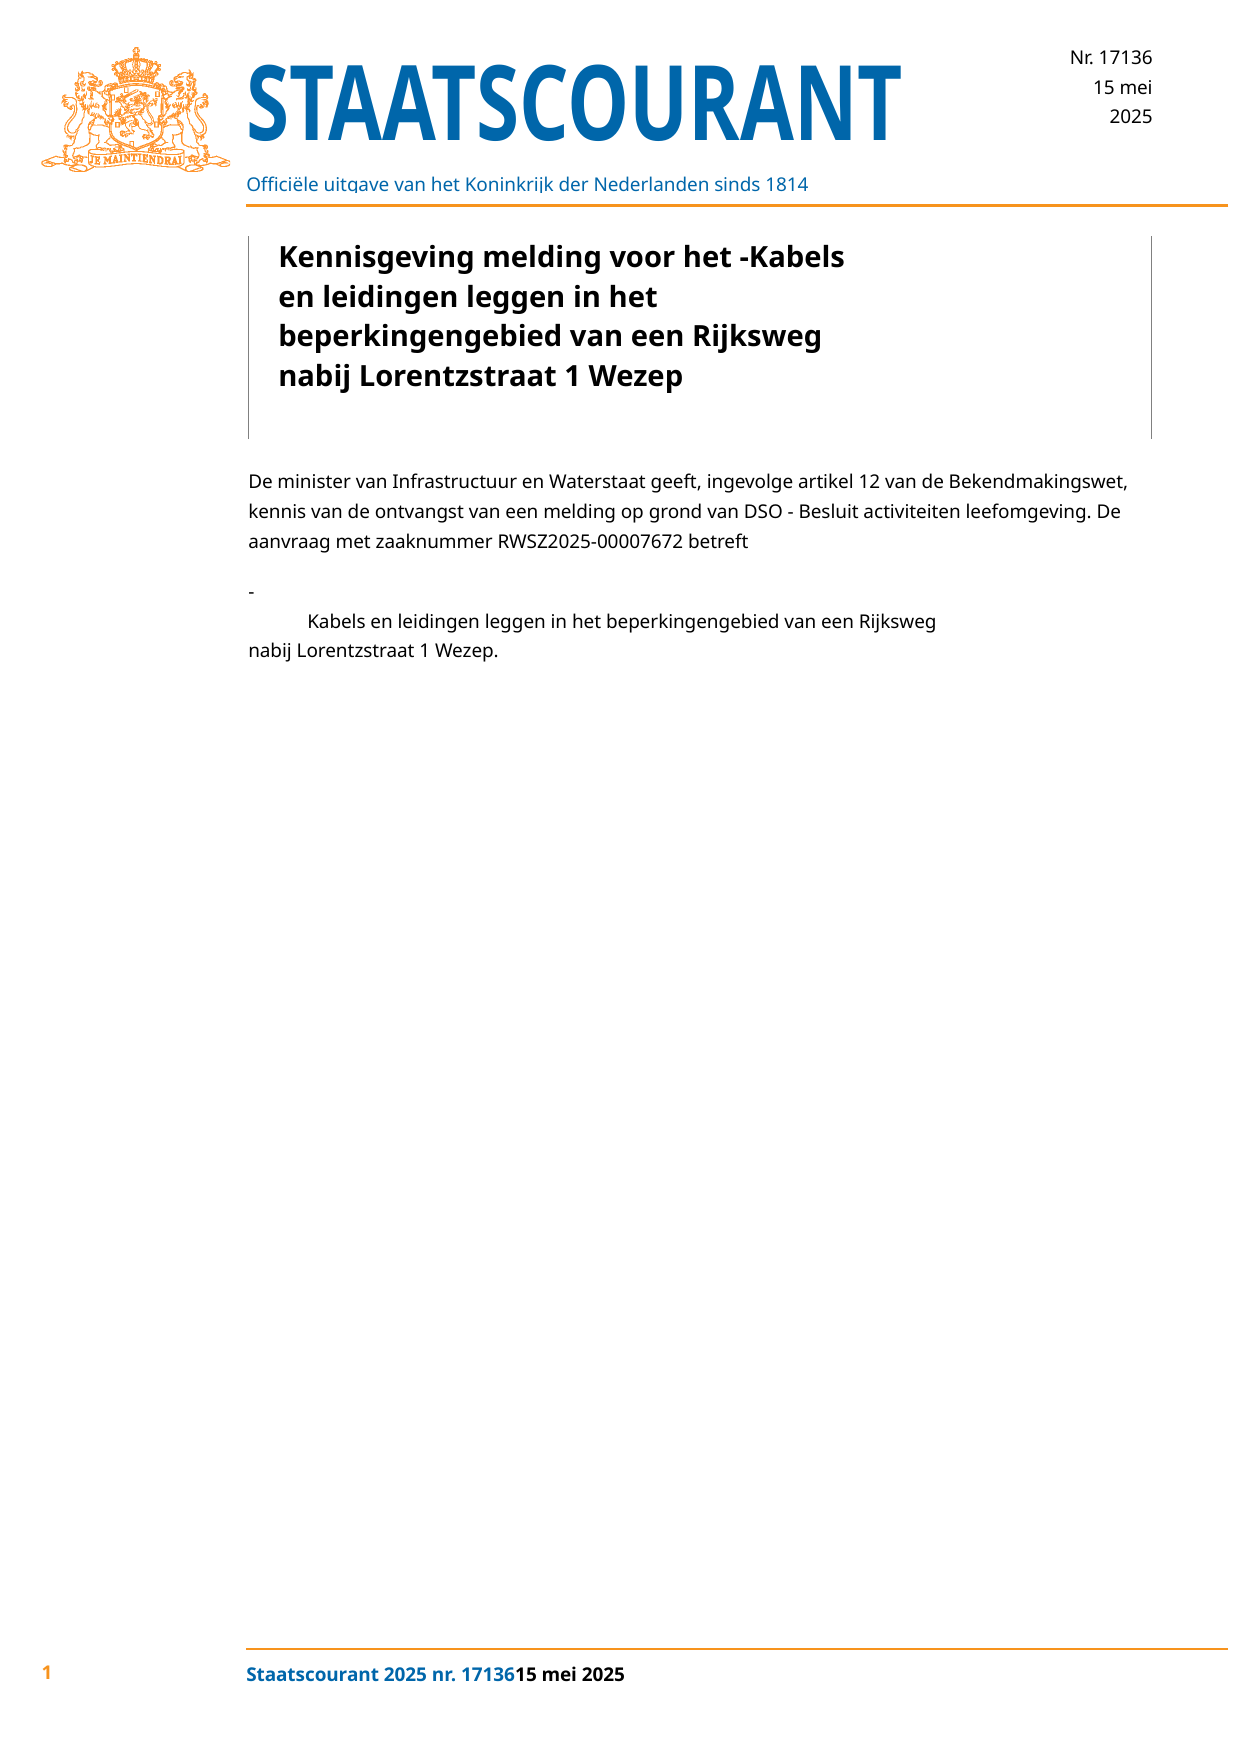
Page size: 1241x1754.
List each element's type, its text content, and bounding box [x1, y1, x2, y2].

picture [41, 47, 231, 172]
text De minister van Infrastructuur en Waterstaat geeft, ingevolge artikel 12 van de Bekendmakingswet, kennis van de ontvangst van een melding op grond van DSO - Besluit activiteiten leefomgeving. De aanvraag met zaaknummer RWSZ2025-00007672 betreft [248, 469, 1152, 553]
table_header [850, 414, 1151, 439]
text nabij Lorentzstraat 1 Wezep. [248, 637, 1152, 663]
table_header [1090, 236, 1151, 413]
table_header [850, 236, 912, 413]
list Kabels en leidingen leggen in het beperkingengebied van een Rijksweg [248, 608, 1152, 633]
picture [912, 236, 1090, 414]
table_header Kennisgeving melding voor het -Kabels en leidingen leggen in het beperkingengebied van een Rijksweg nabij Lorentzstraat 1 Wezep [249, 236, 850, 439]
